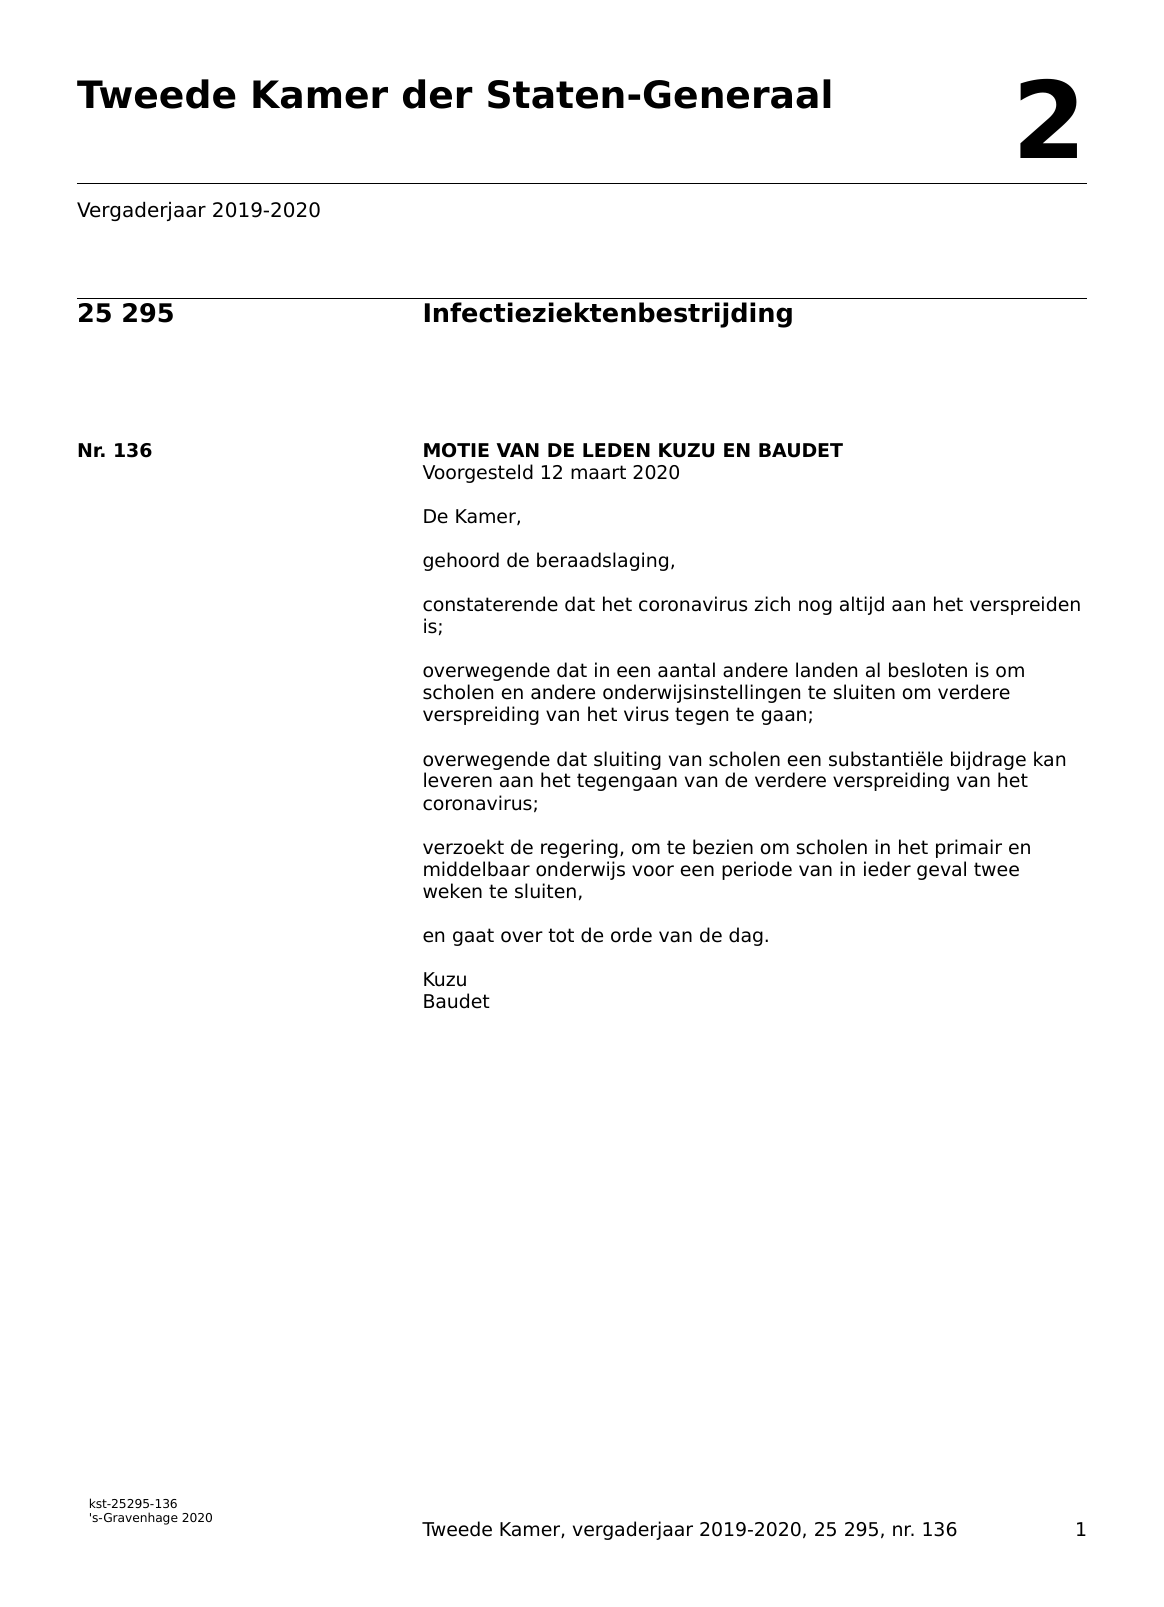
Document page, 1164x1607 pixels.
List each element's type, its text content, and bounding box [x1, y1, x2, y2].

text verzoekt de regering, om te bezien om scholen in het primair en middelbaar onderwijs voor een periode van in ieder geval twee weken te sluiten, [422, 837, 1087, 902]
table_header 2 [886, 59, 1087, 183]
table_cell Vergaderjaar 2019-2020 [77, 184, 1087, 298]
text Voorgesteld 12 maart 2020 [422, 462, 1087, 484]
text Baudet [422, 991, 1087, 1013]
text en gaat over tot de orde van de dag. [422, 925, 1087, 947]
text 's-Gravenhage 2020 [88, 1511, 323, 1525]
text overwegende dat sluiting van scholen een substantiële bijdrage kan leveren aan het tegengaan van de verdere verspreiding van het coronavirus; [422, 748, 1087, 814]
subtitle 25 295 Infectieziektenbestrijding [77, 299, 1087, 329]
text constaterende dat het coronavirus zich nog altijd aan het verspreiden is; [422, 594, 1087, 638]
text kst-25295-136 [88, 1497, 323, 1511]
subtitle Nr. 136 MOTIE VAN DE LEDEN KUZU EN BAUDET [77, 440, 1087, 462]
text De Kamer, [422, 506, 1087, 528]
text Kuzu [422, 969, 1087, 991]
table_header Tweede Kamer der Staten-Generaal [77, 59, 886, 183]
text gehoord de beraadslaging, [422, 550, 1087, 572]
text overwegende dat in een aantal andere landen al besloten is om scholen en andere onderwijsinstellingen te sluiten om verdere verspreiding van het virus tegen te gaan; [422, 660, 1087, 726]
